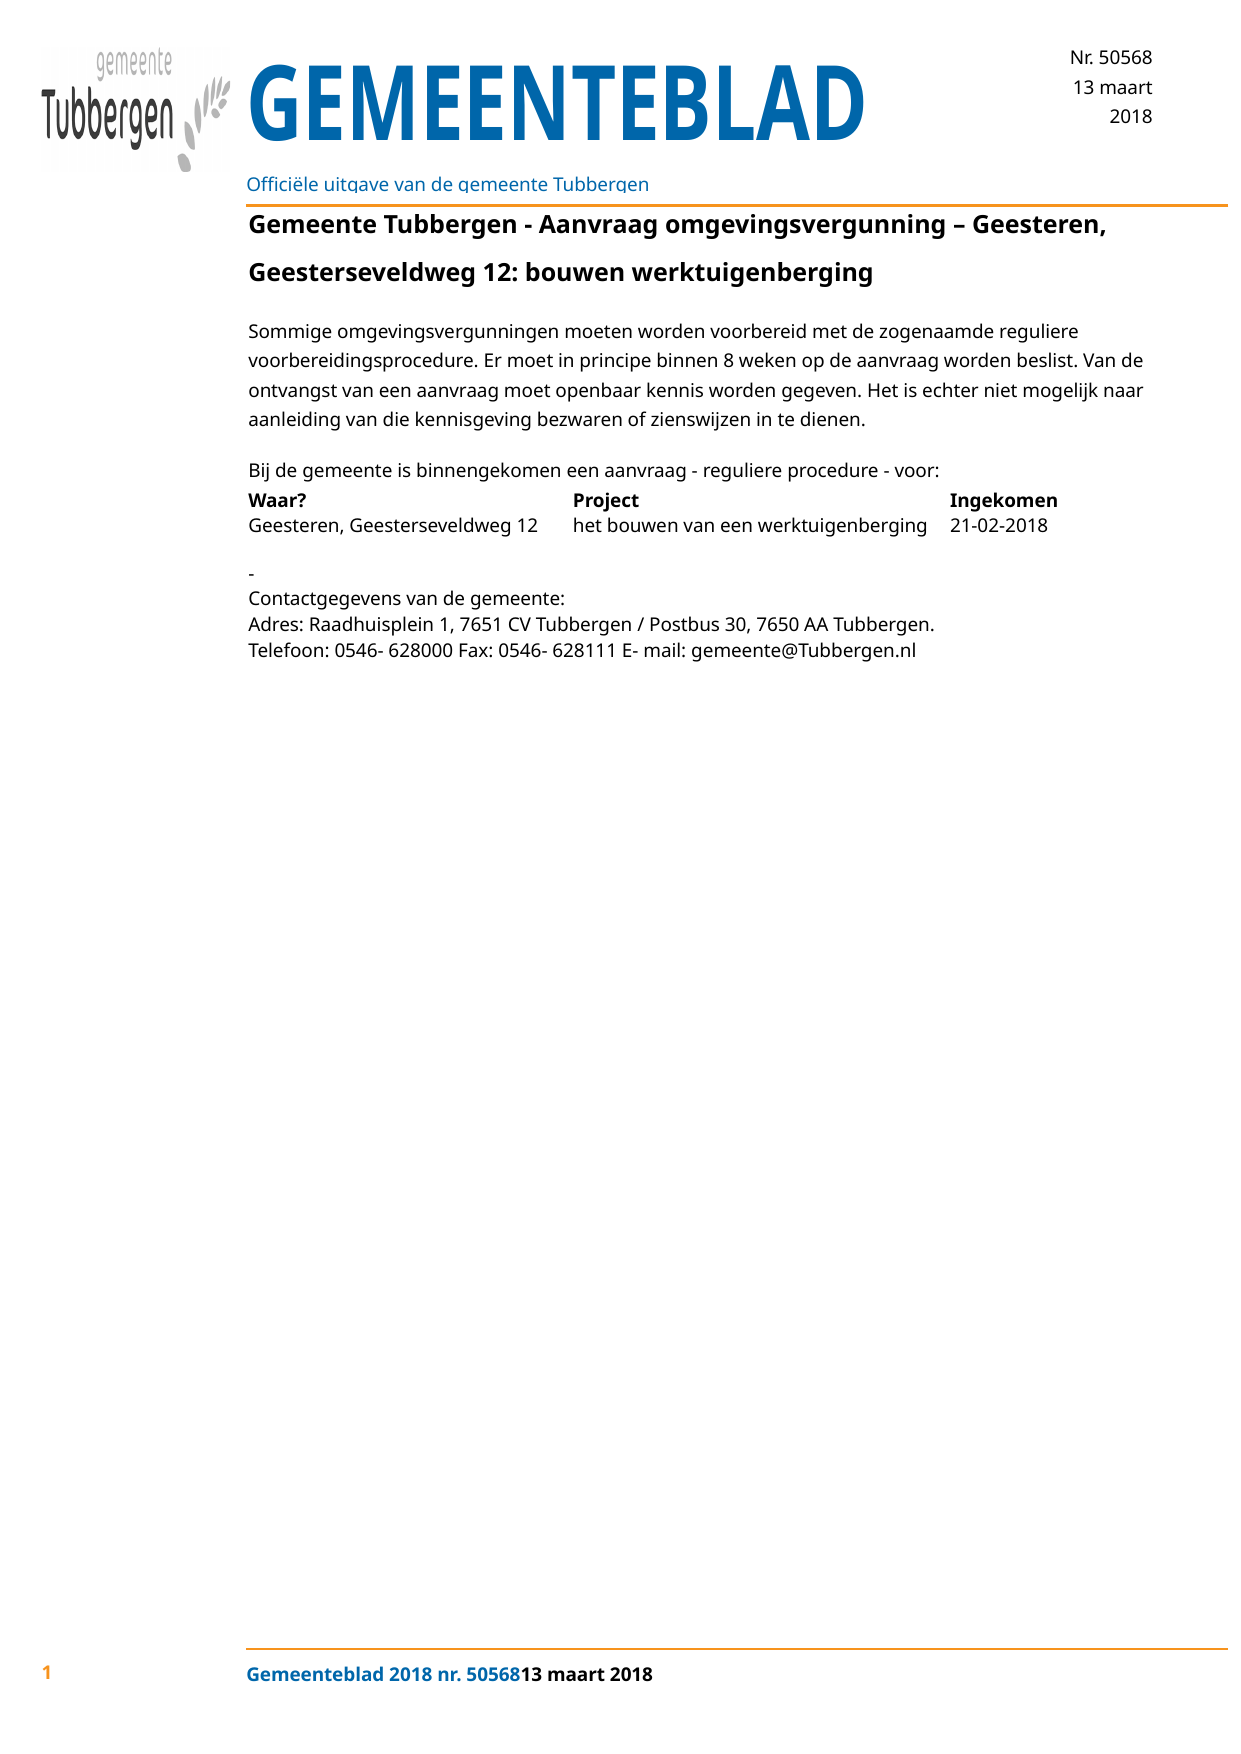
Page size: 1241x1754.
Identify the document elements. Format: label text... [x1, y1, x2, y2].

table_header Project [573, 487, 950, 512]
picture [41, 47, 231, 172]
table_header Ingekomen [950, 487, 1152, 512]
table_header Waar? [248, 487, 573, 512]
text Adres: Raadhuisplein 1, 7651 CV Tubbergen / Postbus 30, 7650 AA Tubbergen. [248, 611, 1152, 637]
table_cell Geesteren, Geesterseveldweg 12 [248, 513, 573, 538]
text Telefoon: 0546- 628000 Fax: 0546- 628111 E- mail: gemeente@Tubbergen.nl [248, 637, 1152, 663]
text Gemeente Tubbergen - Aanvraag omgevingsvergunning – Geesteren, Geesterseveldweg 12: bouwen werktuigenberging [248, 207, 1152, 288]
text Bij de gemeente is binnengekomen een aanvraag - reguliere procedure - voor: [248, 457, 1152, 483]
text Contactgegevens van de gemeente: [248, 585, 1152, 611]
text Sommige omgevingsvergunningen moeten worden voorbereid met de zogenaamde reguliere voorbereidingsprocedure. Er moet in principe binnen 8 weken op de aanvraag worden beslist. Van de ontvangst van een aanvraag moet openbaar kennis worden gegeven. Het is echter niet mogelijk naar aanleiding van die kennisgeving bezwaren of zienswijzen in te dienen. [248, 318, 1152, 432]
table_cell het bouwen van een werktuigenberging [573, 513, 950, 538]
table_cell 21-02-2018 [950, 513, 1152, 538]
text - [248, 560, 1152, 585]
